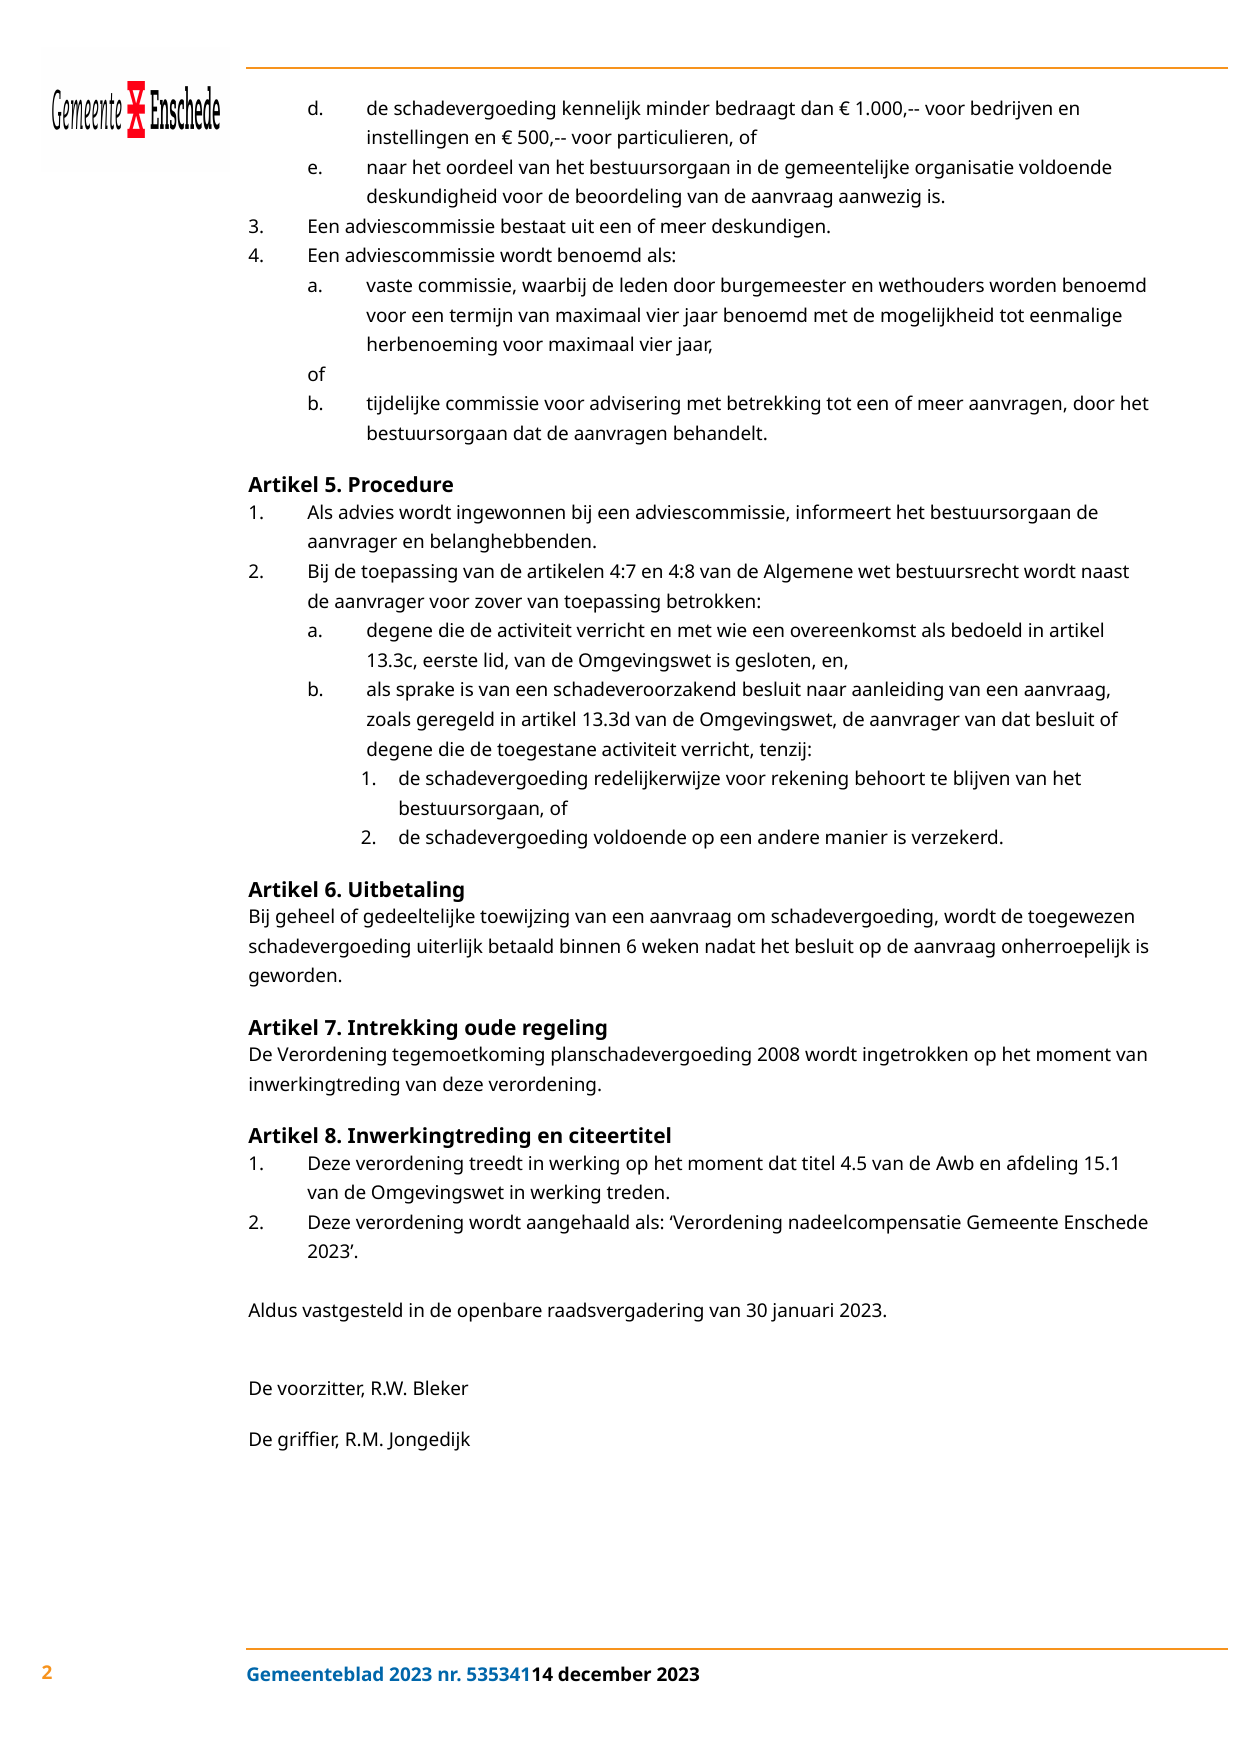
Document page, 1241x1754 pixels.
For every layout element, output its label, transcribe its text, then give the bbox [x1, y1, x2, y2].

list Een adviescommissie wordt benoemd als: [248, 243, 1152, 268]
text Bij geheel of gedeeltelijke toewijzing van een aanvraag om schadevergoeding, wordt de toegewezen schadevergoeding uiterlijk betaald binnen 6 weken nadat het besluit op de aanvraag onherroepelijk is geworden. [248, 903, 1152, 988]
list Deze verordening treedt in werking op het moment dat titel 4.5 van de Awb en afdeling 15.1 van de Omgevingswet in werking treden. [248, 1150, 1152, 1205]
list of [248, 361, 1152, 387]
list de schadevergoeding kennelijk minder bedraagt dan € 1.000,-- voor bedrijven en instellingen en € 500,-- voor particulieren, of [307, 95, 1152, 150]
text De Verordening tegemoetkoming planschadevergoeding 2008 wordt ingetrokken op het moment van inwerkingtreding van deze verordening. [248, 1041, 1152, 1097]
list Bij de toepassing van de artikelen 4:7 en 4:8 van de Algemene wet bestuursrecht wordt naast de aanvrager voor zover van toepassing betrokken: [248, 558, 1152, 613]
text Artikel 5. Procedure [248, 471, 1152, 499]
text Aldus vastgesteld in de openbare raadsvergadering van 30 januari 2023. [248, 1298, 1152, 1323]
text De voorzitter, R.W. Bleker [248, 1375, 1152, 1401]
list de schadevergoeding redelijkerwijze voor rekening behoort te blijven van het bestuursorgaan, of [361, 765, 1152, 821]
picture [41, 47, 231, 172]
list Een adviescommissie bestaat uit een of meer deskundigen. [248, 213, 1152, 239]
text De griffier, R.M. Jongedijk [248, 1426, 1152, 1452]
list Deze verordening wordt aangehaald als: ‘Verordening nadeelcompensatie Gemeente Enschede 2023’. [248, 1209, 1152, 1264]
list de schadevergoeding voldoende op een andere manier is verzekerd. [361, 824, 1152, 850]
text Artikel 8. Inwerkingtreding en citeertitel [248, 1121, 1152, 1150]
list degene die de activiteit verricht en met wie een overeenkomst als bedoeld in artikel 13.3c, eerste lid, van de Omgevingswet is gesloten, en, [307, 617, 1152, 673]
list vaste commissie, waarbij de leden door burgemeester en wethouders worden benoemd voor een termijn van maximaal vier jaar benoemd met de mogelijkheid tot eenmalige herbenoeming voor maximaal vier jaar, [307, 272, 1152, 357]
text Artikel 6. Uitbetaling [248, 875, 1152, 903]
text Artikel 7. Intrekking oude regeling [248, 1013, 1152, 1041]
list Als advies wordt ingewonnen bij een adviescommissie, informeert het bestuursorgaan de aanvrager en belanghebbenden. [248, 499, 1152, 554]
list tijdelijke commissie voor advisering met betrekking tot een of meer aanvragen, door het bestuursorgaan dat de aanvragen behandelt. [307, 391, 1152, 446]
list naar het oordeel van het bestuursorgaan in de gemeentelijke organisatie voldoende deskundigheid voor de beoordeling van de aanvraag aanwezig is. [307, 154, 1152, 209]
list als sprake is van een schadeveroorzakend besluit naar aanleiding van een aanvraag, zoals geregeld in artikel 13.3d van de Omgevingswet, de aanvrager van dat besluit of degene die de toegestane activiteit verricht, tenzij: [307, 677, 1152, 761]
